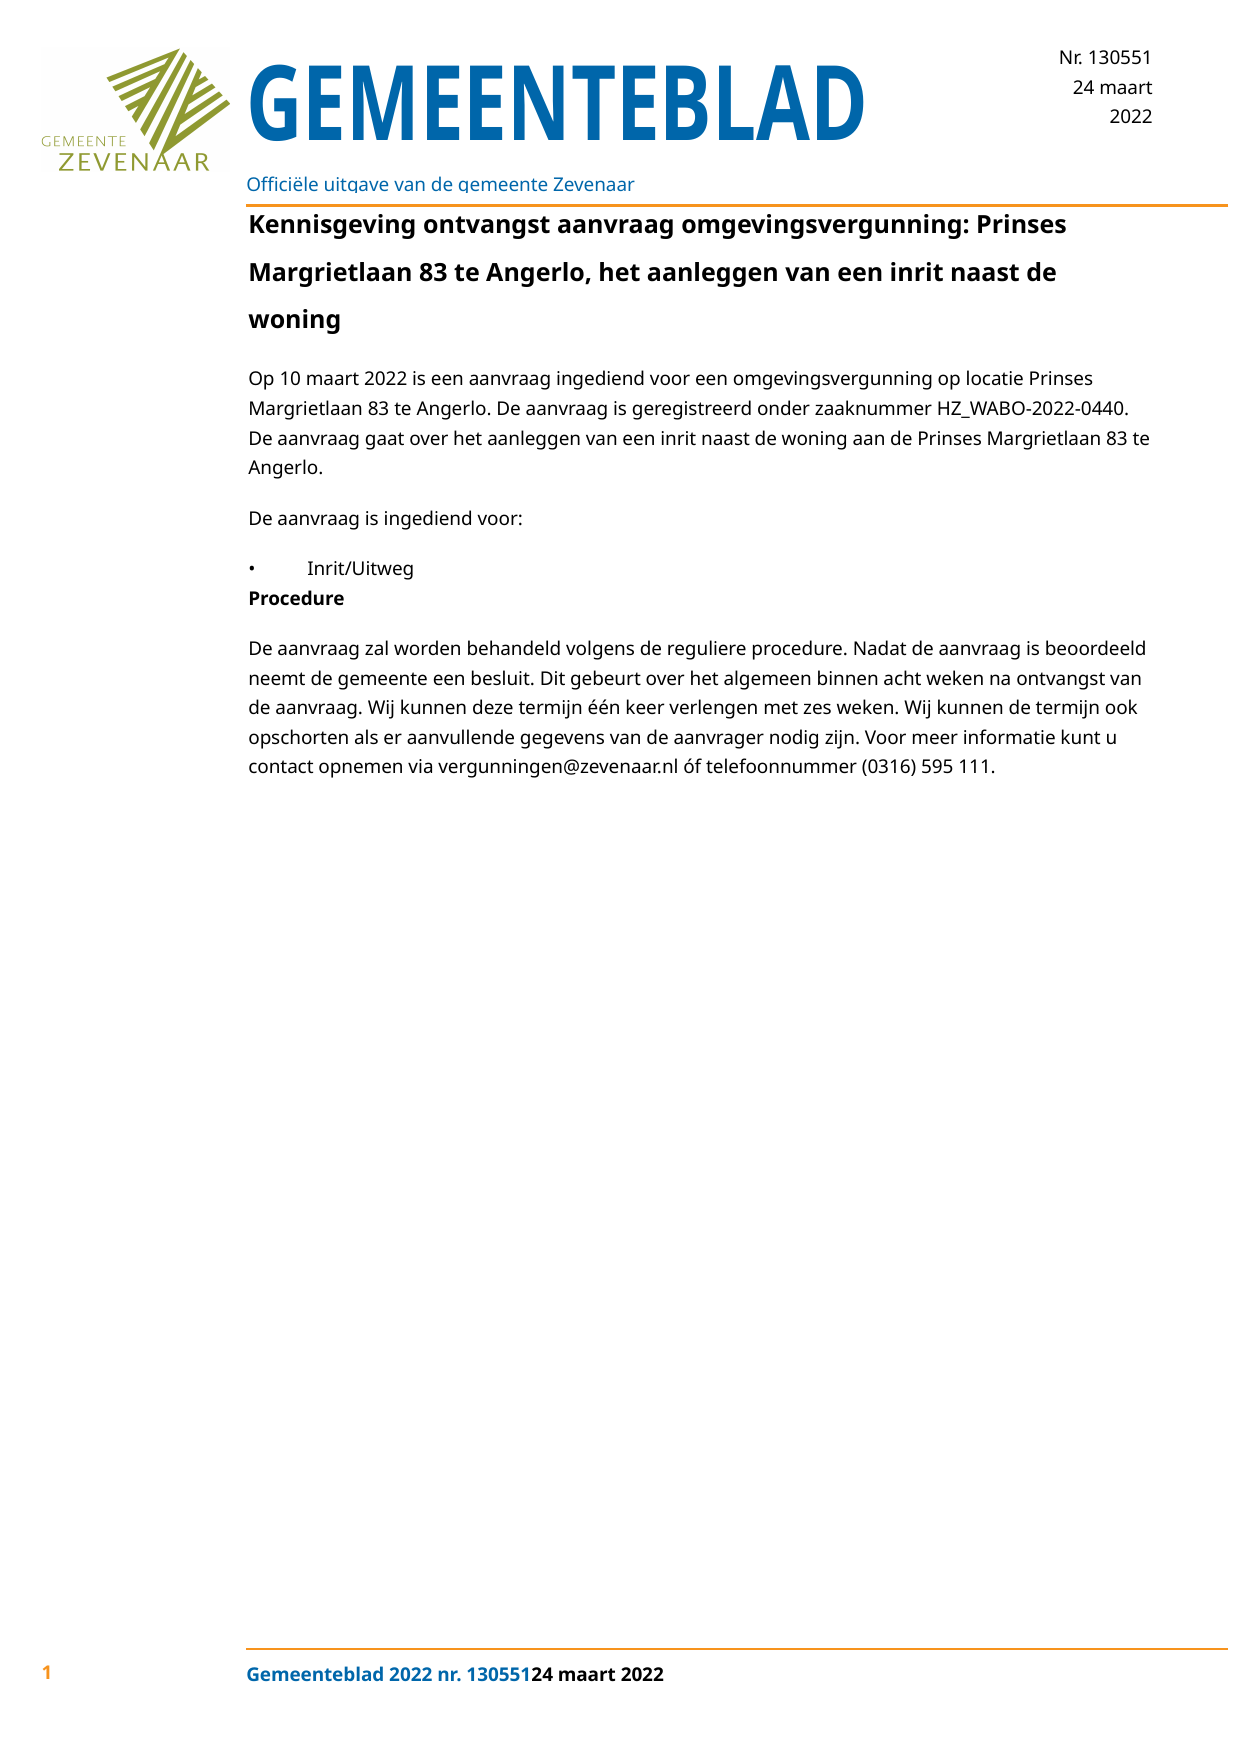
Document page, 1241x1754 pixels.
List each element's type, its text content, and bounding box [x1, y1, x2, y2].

text Op 10 maart 2022 is een aanvraag ingediend voor een omgevingsvergunning op locatie Prinses Margrietlaan 83 te Angerlo. De aanvraag is geregistreerd onder zaaknummer HZ_WABO-2022-0440. De aanvraag gaat over het aanleggen van een inrit naast de woning aan de Prinses Margrietlaan 83 te Angerlo. [248, 366, 1152, 480]
list Inrit/Uitweg [248, 555, 1152, 581]
text Kennisgeving ontvangst aanvraag omgevingsvergunning: Prinses Margrietlaan 83 te Angerlo, het aanleggen van een inrit naast de woning [248, 207, 1152, 336]
text Procedure [248, 585, 1152, 610]
text De aanvraag zal worden behandeld volgens de reguliere procedure. Nadat de aanvraag is beoordeeld neemt de gemeente een besluit. Dit gebeurt over het algemeen binnen acht weken na ontvangst van de aanvraag. Wij kunnen deze termijn één keer verlengen met zes weken. Wij kunnen de termijn ook opschorten als er aanvullende gegevens van de aanvrager nodig zijn. Voor meer informatie kunt u contact opnemen via vergunningen@zevenaar.nl óf telefoonnummer (0316) 595 111. [248, 635, 1152, 779]
text De aanvraag is ingediend voor: [248, 505, 1152, 530]
picture [41, 47, 231, 172]
